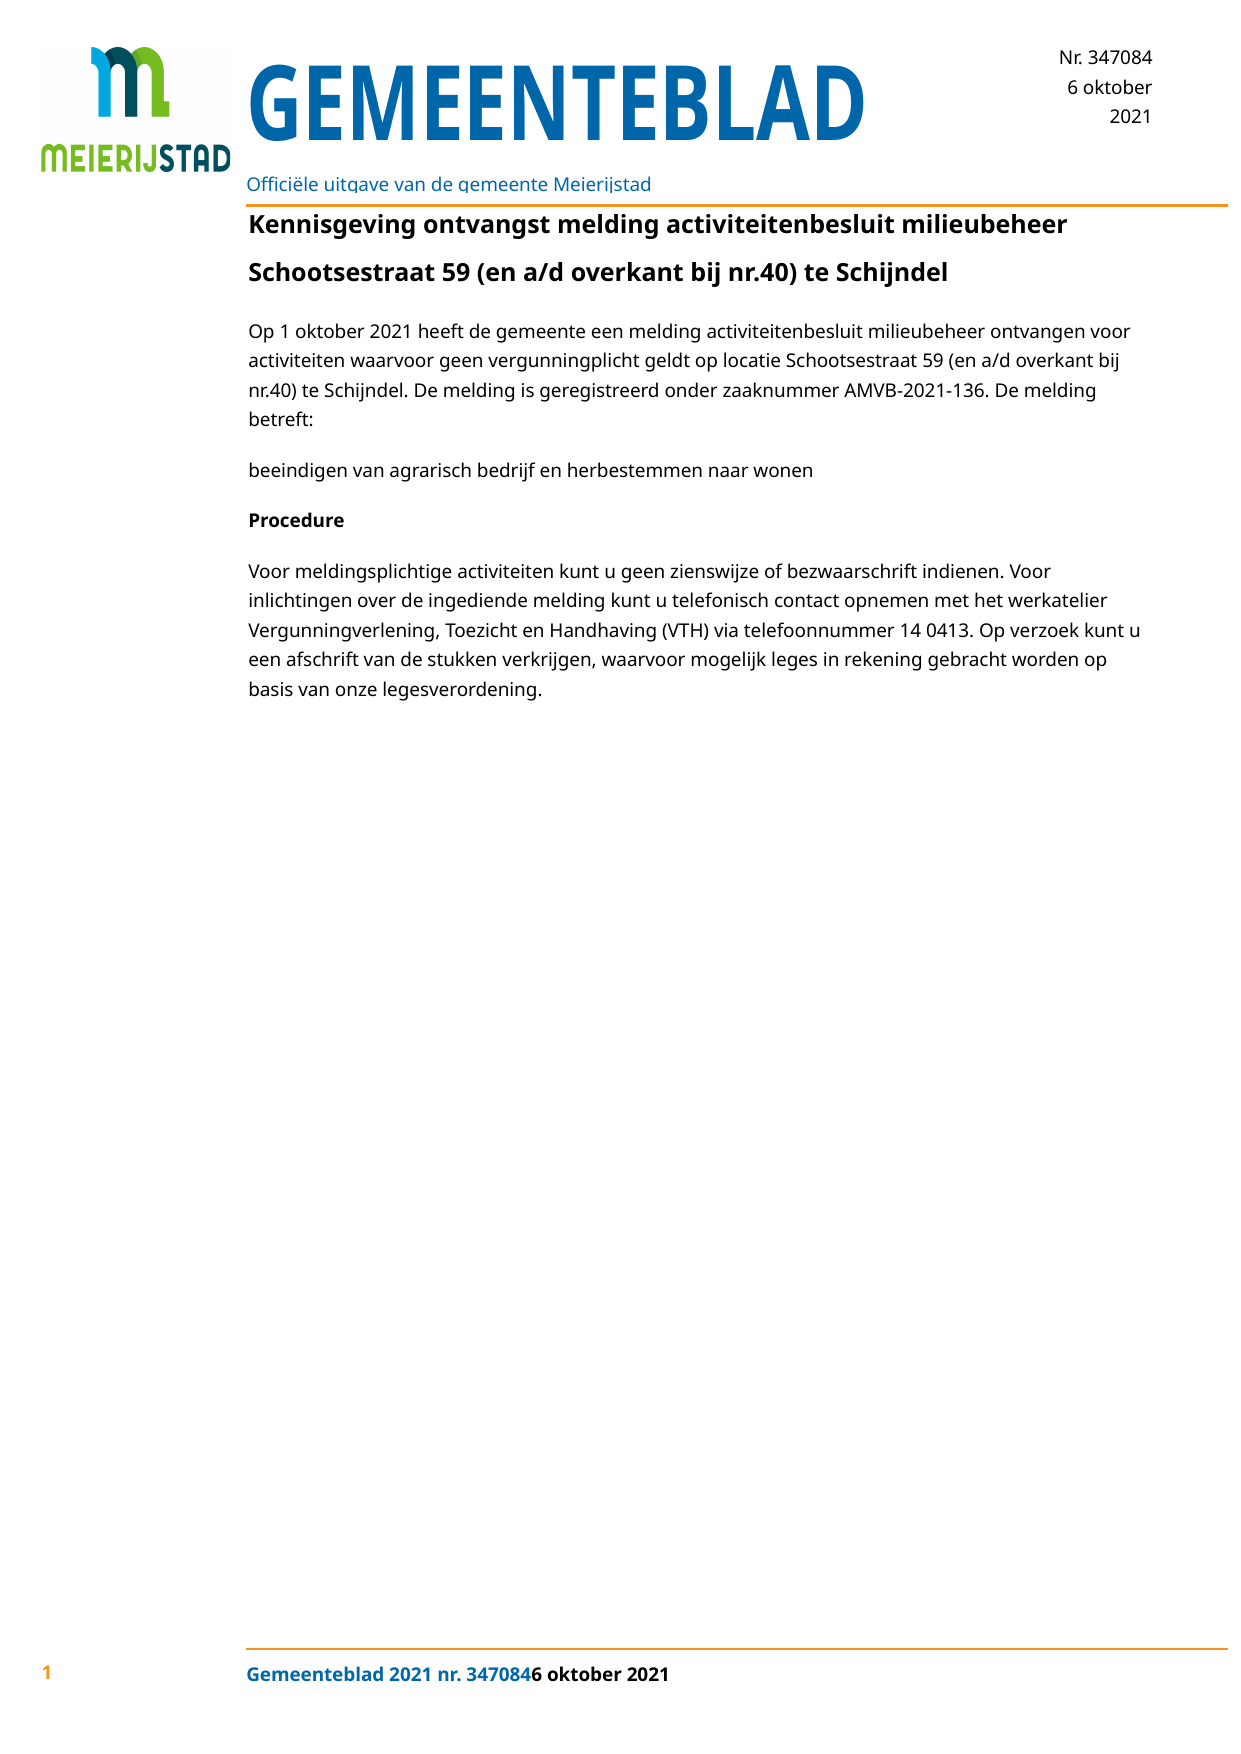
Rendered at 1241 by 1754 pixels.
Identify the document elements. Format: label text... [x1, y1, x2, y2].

picture [41, 47, 231, 172]
text Procedure [248, 507, 1152, 533]
text Kennisgeving ontvangst melding activiteitenbesluit milieubeheer Schootsestraat 59 (en a/d overkant bij nr.40) te Schijndel [248, 207, 1152, 288]
text Op 1 oktober 2021 heeft de gemeente een melding activiteitenbesluit milieubeheer ontvangen voor activiteiten waarvoor geen vergunningplicht geldt op locatie Schootsestraat 59 (en a/d overkant bij nr.40) te Schijndel. De melding is geregistreerd onder zaaknummer AMVB-2021-136. De melding betreft: [248, 318, 1152, 432]
text Voor meldingsplichtige activiteiten kunt u geen zienswijze of bezwaarschrift indienen. Voor inlichtingen over de ingediende melding kunt u telefonisch contact opnemen met het werkatelier Vergunningverlening, Toezicht en Handhaving (VTH) via telefoonnummer 14 0413. Op verzoek kunt u een afschrift van de stukken verkrijgen, waarvoor mogelijk leges in rekening gebracht worden op basis van onze legesverordening. [248, 558, 1152, 702]
text beeindigen van agrarisch bedrijf en herbestemmen naar wonen [248, 457, 1152, 483]
